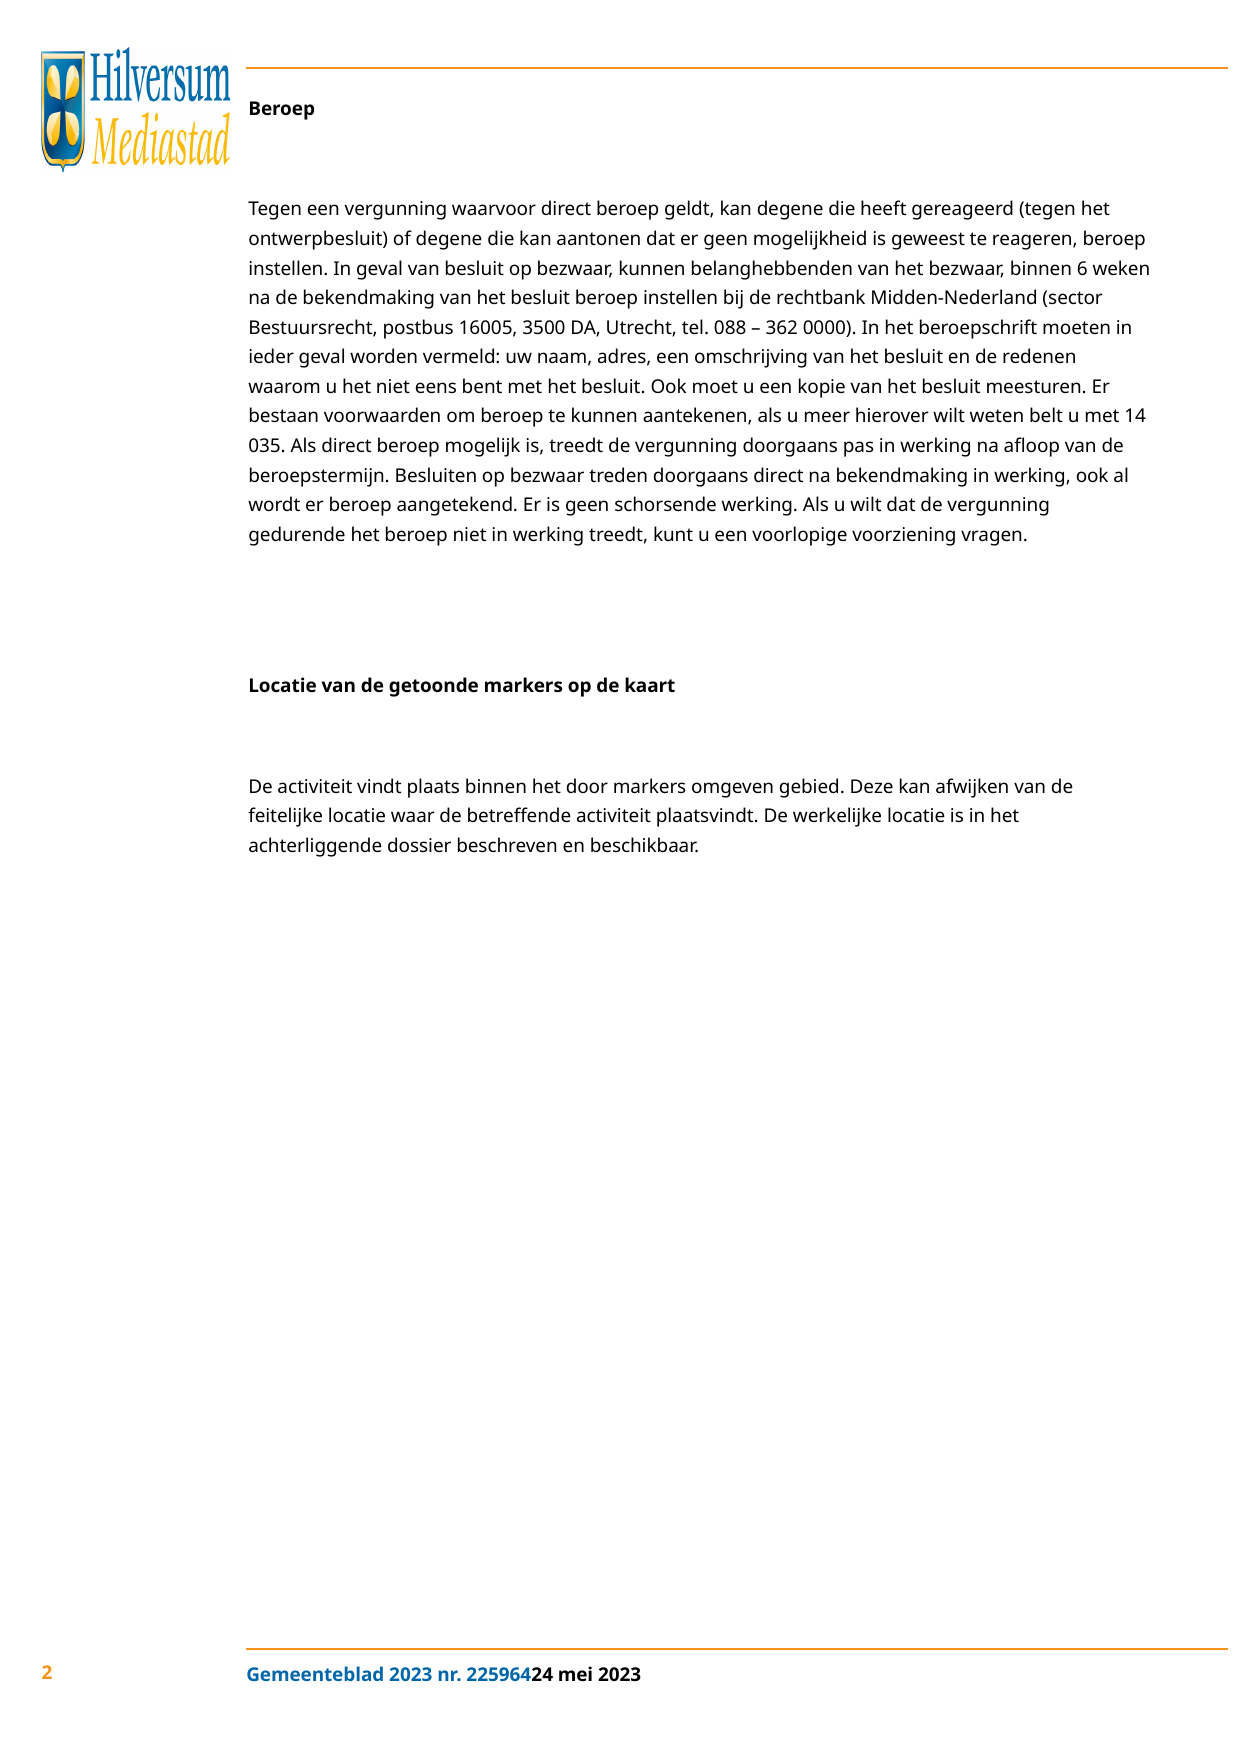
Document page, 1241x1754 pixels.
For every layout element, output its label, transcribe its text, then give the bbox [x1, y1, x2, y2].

text Locatie van de getoonde markers op de kaart [248, 672, 1152, 698]
picture [41, 47, 231, 172]
text Tegen een vergunning waarvoor direct beroep geldt, kan degene die heeft gereageerd (tegen het ontwerpbesluit) of degene die kan aantonen dat er geen mogelijkheid is geweest te reageren, beroep instellen. In geval van besluit op bezwaar, kunnen belanghebbenden van het bezwaar, binnen 6 weken na de bekendmaking van het besluit beroep instellen bij de rechtbank Midden-Nederland (sector Bestuursrecht, postbus 16005, 3500 DA, Utrecht, tel. 088 – 362 0000). In het beroepschrift moeten in ieder geval worden vermeld: uw naam, adres, een omschrijving van het besluit en de redenen waarom u het niet eens bent met het besluit. Ook moet u een kopie van het besluit meesturen. Er bestaan voorwaarden om beroep te kunnen aantekenen, als u meer hierover wilt weten belt u met 14 035. Als direct beroep mogelijk is, treedt de vergunning doorgaans pas in werking na afloop van de beroepstermijn. Besluiten op bezwaar treden doorgaans direct na bekendmaking in werking, ook al wordt er beroep aangetekend. Er is geen schorsende werking. Als u wilt dat de vergunning gedurende het beroep niet in werking treedt, kunt u een voorlopige voorziening vragen. [248, 196, 1152, 547]
text De activiteit vindt plaats binnen het door markers omgeven gebied. Deze kan afwijken van de feitelijke locatie waar de betreffende activiteit plaatsvindt. De werkelijke locatie is in het achterliggende dossier beschreven en beschikbaar. [248, 773, 1152, 858]
text Beroep [248, 95, 1152, 121]
